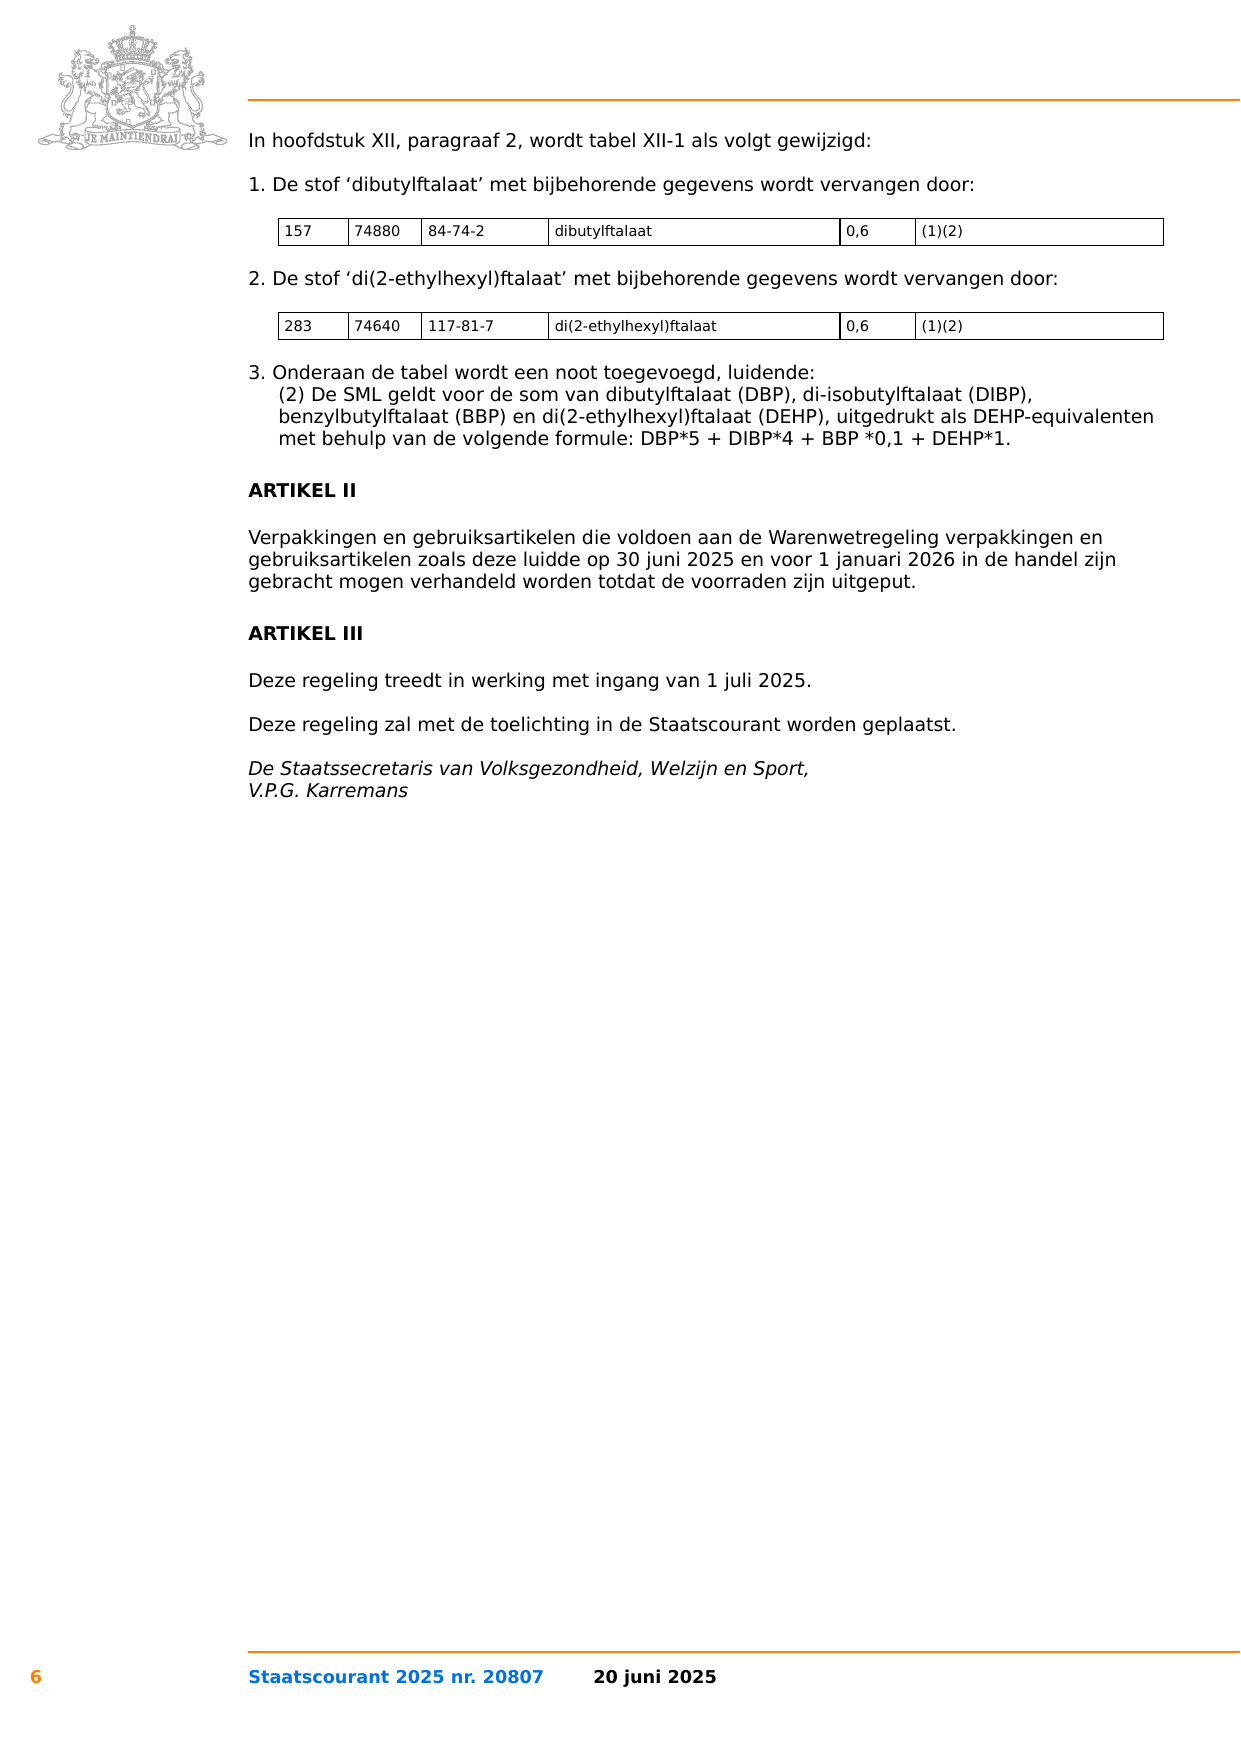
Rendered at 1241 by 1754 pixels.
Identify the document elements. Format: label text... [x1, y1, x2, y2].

text Verpakkingen en gebruiksartikelen die voldoen aan de Warenwetregeling verpakkingen en gebruiksartikelen zoals deze luidde op 30 juni 2025 en voor 1 januari 2026 in de handel zijn gebracht mogen verhandeld worden totdat de voorraden zijn uitgeput. [248, 527, 1163, 593]
table_header 0,6 [841, 219, 915, 245]
text In hoofdstuk XII, paragraaf 2, wordt tabel XII-1 als volgt gewijzigd: [248, 130, 1163, 152]
subtitle ARTIKEL II [248, 480, 1163, 502]
picture [38, 25, 227, 150]
text 1. De stof ‘dibutylftalaat’ met bijbehorende gegevens wordt vervangen door: [248, 174, 1163, 196]
text 3. Onderaan de tabel wordt een noot toegevoegd, luidende: [248, 362, 1163, 384]
text Deze regeling zal met de toelichting in de Staatscourant worden geplaatst. [248, 714, 1163, 736]
table_header (1)(2) [916, 219, 1163, 245]
table_header dibutylftalaat [549, 219, 839, 245]
table_header (1)(2) [916, 313, 1163, 339]
table_header di(2-ethylhexyl)ftalaat [549, 313, 839, 339]
table_header 74640 [349, 313, 421, 339]
text De Staatssecretaris van Volksgezondheid, Welzijn en Sport, V.P.G. Karremans [248, 758, 1163, 802]
table_header 84-74-2 [422, 219, 548, 245]
table_header 74880 [349, 219, 421, 245]
table_header 117-81-7 [422, 313, 548, 339]
subtitle ARTIKEL III [248, 623, 1163, 645]
table_header 157 [279, 219, 348, 245]
text 2. De stof ‘di(2-ethylhexyl)ftalaat’ met bijbehorende gegevens wordt vervangen door: [248, 268, 1163, 290]
table_header 0,6 [841, 313, 915, 339]
table_header 283 [279, 313, 348, 339]
text Deze regeling treedt in werking met ingang van 1 juli 2025. [248, 670, 1163, 692]
text (2) De SML geldt voor de som van dibutylftalaat (DBP), di-isobutylftalaat (DIBP), benzylbutylftalaat (BBP) en di(2-ethylhexyl)ftalaat (DEHP), uitgedrukt als DEHP-equivalenten met behulp van de volgende formule: DBP*5 + DIBP*4 + BBP *0,1 + DEHP*1. [278, 384, 1163, 450]
